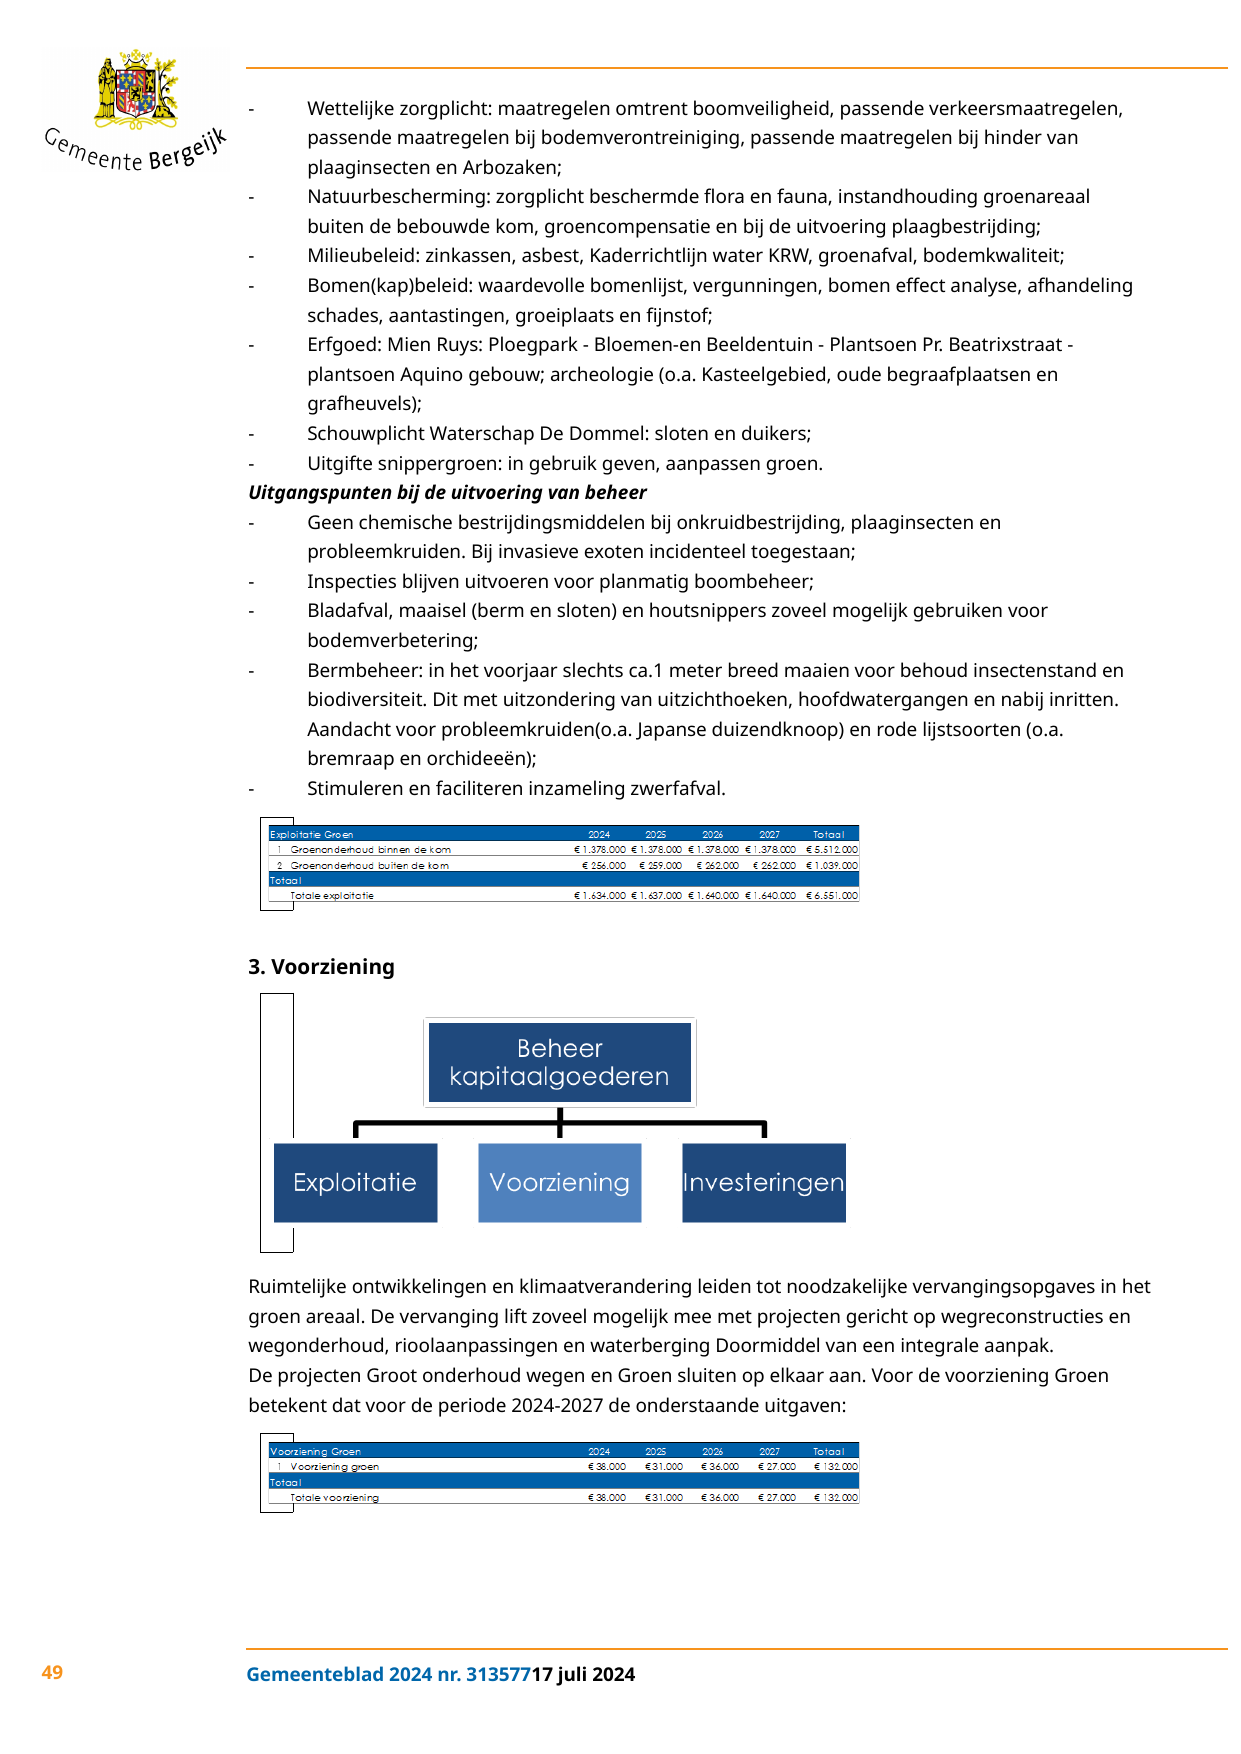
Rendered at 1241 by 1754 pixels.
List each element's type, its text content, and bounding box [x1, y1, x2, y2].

list Uitgifte snippergroen: in gebruik geven, aanpassen groen. [248, 450, 1152, 476]
list Geen chemische bestrijdingsmiddelen bij onkruidbestrijding, plaaginsecten en probleemkruiden. Bij invasieve exoten incidenteel toegestaan; [248, 509, 1152, 564]
list Bermbeheer: in het voorjaar slechts ca.1 meter breed maaien voor behoud insectenstand en biodiversiteit. Dit met uitzondering van uitzichthoeken, hoofdwatergangen en nabij inritten. Aandacht voor probleemkruiden(o.a. Japanse duizendknoop) en rode lijstsoorten (o.a. bremraap en orchideeën); [248, 657, 1152, 771]
list Stimuleren en faciliteren inzameling zwerfafval. [248, 775, 1152, 801]
list Inspecties blijven uitvoeren voor planmatig boombeheer; [248, 568, 1152, 594]
picture [268, 1442, 860, 1504]
list Wettelijke zorgplicht: maatregelen omtrent boomveiligheid, passende verkeersmaatregelen, passende maatregelen bij bodemverontreiniging, passende maatregelen bij hinder van plaaginsecten en Arbozaken; [248, 95, 1152, 180]
list Bomen(kap)beleid: waardevolle bomenlijst, vergunningen, bomen effect analyse, afhandeling schades, aantastingen, groeiplaats en fijnstof; [248, 272, 1152, 328]
text Ruimtelijke ontwikkelingen en klimaatverandering leiden tot noodzakelijke vervangingsopgaves in het groen areaal. De vervanging lift zoveel mogelijk mee met projecten gericht op wegreconstructies en wegonderhoud, rioolaanpassingen en waterberging Doormiddel van een integrale aanpak. [248, 1273, 1152, 1358]
picture [268, 825, 860, 902]
list Milieubeleid: zinkassen, asbest, Kaderrichtlijn water KRW, groenafval, bodemkwaliteit; [248, 243, 1152, 268]
text Uitgangspunten bij de uitvoering van beheer [248, 479, 1152, 505]
picture [268, 1001, 860, 1244]
list Natuurbescherming: zorgplicht beschermde flora en fauna, instandhouding groenareaal buiten de bebouwde kom, groencompensatie en bij de uitvoering plaagbestrijding; [248, 183, 1152, 239]
list Erfgoed: Mien Ruys: Ploegpark - Bloemen-en Beeldentuin - Plantsoen Pr. Beatrixstraat - plantsoen Aquino gebouw; archeologie (o.a. Kasteelgebied, oude begraafplaatsen en grafheuvels); [248, 331, 1152, 416]
list Bladafval, maaisel (berm en sloten) en houtsnippers zoveel mogelijk gebruiken voor bodemverbetering; [248, 598, 1152, 653]
text 3. Voorziening [248, 952, 1152, 981]
text De projecten Groot onderhoud wegen en Groen sluiten op elkaar aan. Voor de voorziening Groen betekent dat voor de periode 2024-2027 de onderstaande uitgaven: [248, 1362, 1152, 1418]
list Schouwplicht Waterschap De Dommel: sloten en duikers; [248, 420, 1152, 446]
picture [41, 47, 231, 172]
